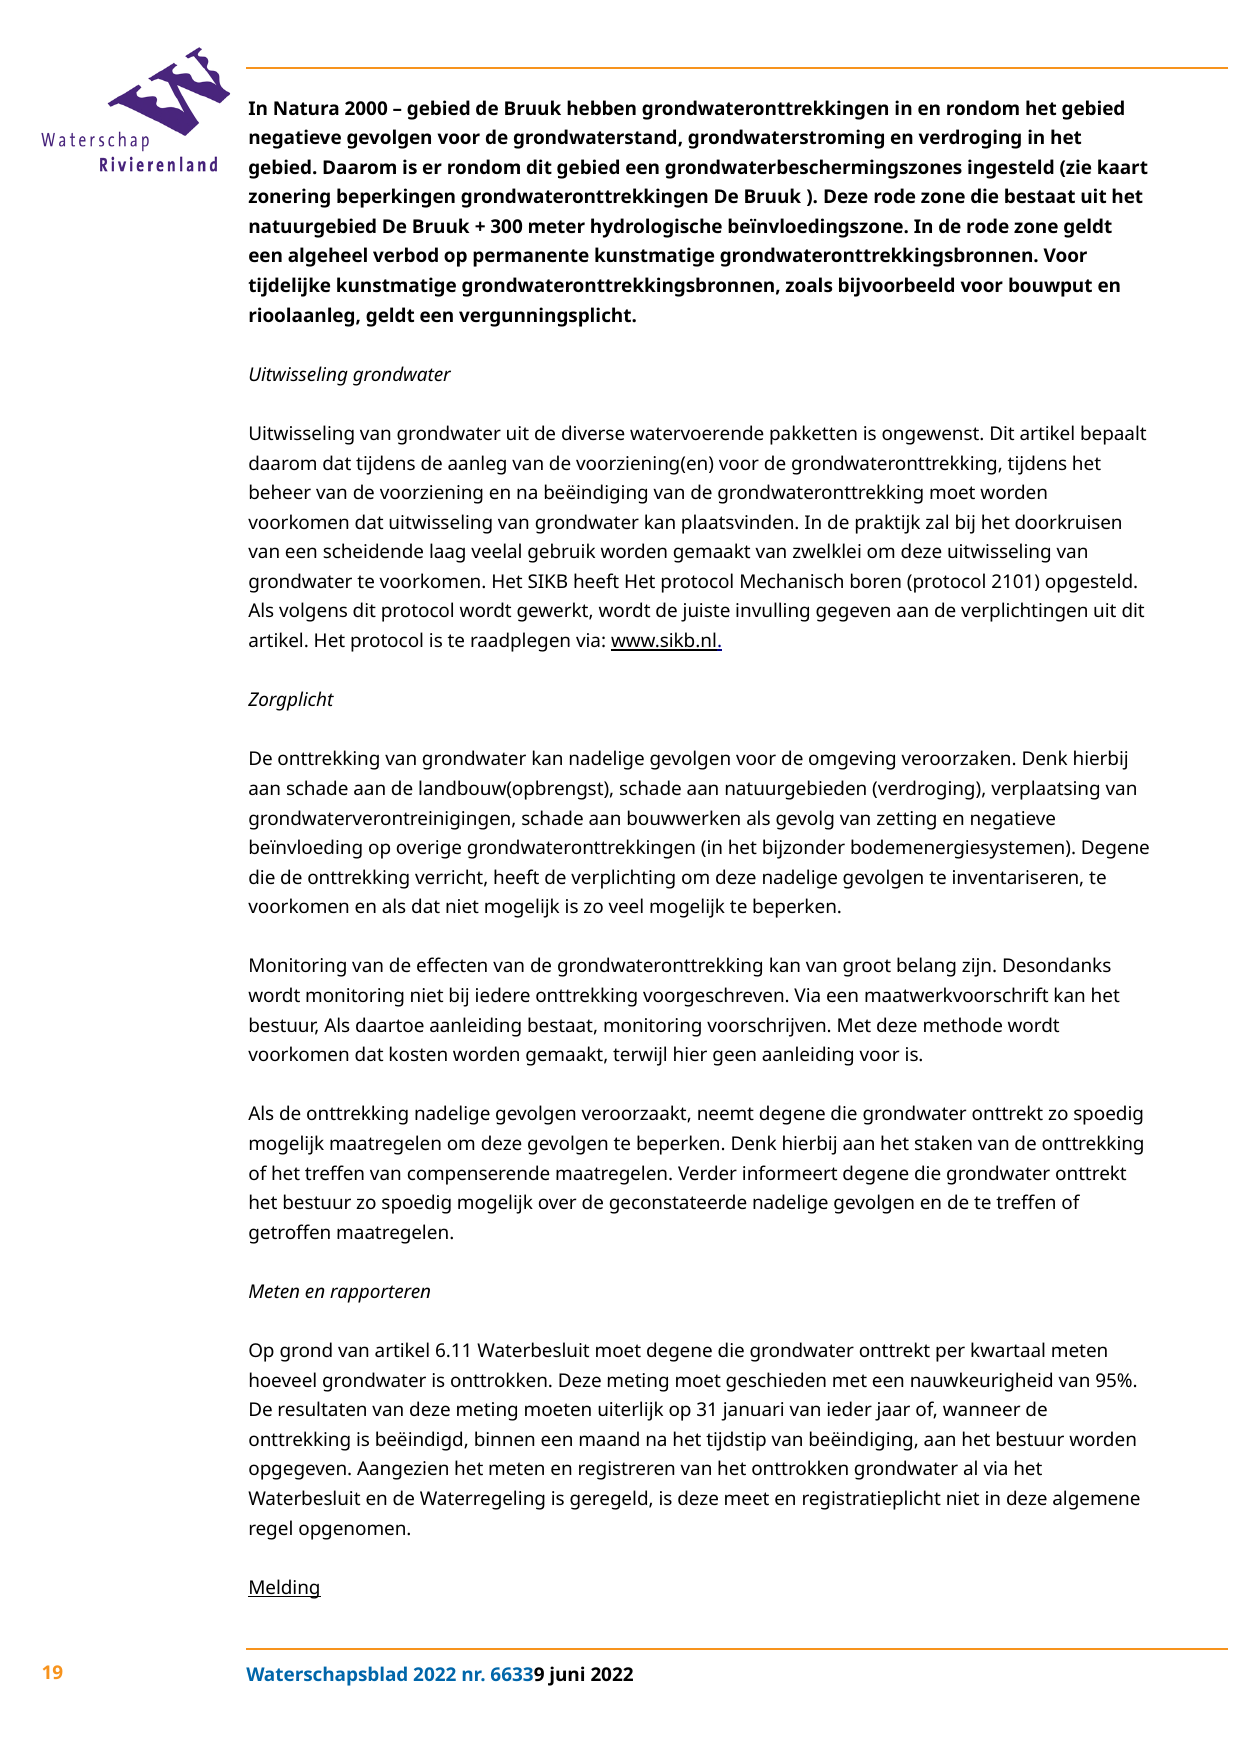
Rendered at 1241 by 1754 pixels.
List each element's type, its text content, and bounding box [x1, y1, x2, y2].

text Zorgplicht [248, 686, 1152, 712]
text Op grond van artikel 6.11 Waterbesluit moet degene die grondwater onttrekt per kwartaal meten hoeveel grondwater is onttrokken. Deze meting moet geschieden met een nauwkeurigheid van 95%. De resultaten van deze meting moeten uiterlijk op 31 januari van ieder jaar of, wanneer de onttrekking is beëindigd, binnen een maand na het tijdstip van beëindiging, aan het bestuur worden opgegeven. Aangezien het meten en registreren van het onttrokken grondwater al via het Waterbesluit en de Waterregeling is geregeld, is deze meet en registratieplicht niet in deze algemene regel opgenomen. [248, 1337, 1152, 1541]
text Melding [248, 1574, 1152, 1600]
text Uitwisseling grondwater [248, 361, 1152, 387]
text Als de onttrekking nadelige gevolgen veroorzaakt, neemt degene die grondwater onttrekt zo spoedig mogelijk maatregelen om deze gevolgen te beperken. Denk hierbij aan het staken van de onttrekking of het treffen van compenserende maatregelen. Verder informeert degene die grondwater onttrekt het bestuur zo spoedig mogelijk over de geconstateerde nadelige gevolgen en de te treffen of getroffen maatregelen. [248, 1101, 1152, 1245]
text Uitwisseling van grondwater uit de diverse watervoerende pakketten is ongewenst. Dit artikel bepaalt daarom dat tijdens de aanleg van de voorziening(en) voor de grondwateronttrekking, tijdens het beheer van de voorziening en na beëindiging van de grondwateronttrekking moet worden voorkomen dat uitwisseling van grondwater kan plaatsvinden. In de praktijk zal bij het doorkruisen van een scheidende laag veelal gebruik worden gemaakt van zwelklei om deze uitwisseling van grondwater te voorkomen. Het SIKB heeft Het protocol Mechanisch boren (protocol 2101) opgesteld. Als volgens dit protocol wordt gewerkt, wordt de juiste invulling gegeven aan de verplichtingen uit dit artikel. Het protocol is te raadplegen via: www.sikb.nl. [248, 420, 1152, 653]
text In Natura 2000 – gebied de Bruuk hebben grondwateronttrekkingen in en rondom het gebied negatieve gevolgen voor de grondwaterstand, grondwaterstroming en verdroging in het gebied. Daarom is er rondom dit gebied een grondwaterbeschermingszones ingesteld (zie kaart zonering beperkingen grondwateronttrekkingen De Bruuk ). Deze rode zone die bestaat uit het natuurgebied De Bruuk + 300 meter hydrologische beïnvloedingszone. In de rode zone geldt een algeheel verbod op permanente kunstmatige grondwateronttrekkingsbronnen. Voor tijdelijke kunstmatige grondwateronttrekkingsbronnen, zoals bijvoorbeeld voor bouwput en rioolaanleg, geldt een vergunningsplicht. [248, 95, 1152, 328]
picture [41, 47, 231, 172]
text Monitoring van de effecten van de grondwateronttrekking kan van groot belang zijn. Desondanks wordt monitoring niet bij iedere onttrekking voorgeschreven. Via een maatwerkvoorschrift kan het bestuur, Als daartoe aanleiding bestaat, monitoring voorschrijven. Met deze methode wordt voorkomen dat kosten worden gemaakt, terwijl hier geen aanleiding voor is. [248, 953, 1152, 1067]
text Meten en rapporteren [248, 1278, 1152, 1304]
text De onttrekking van grondwater kan nadelige gevolgen voor de omgeving veroorzaken. Denk hierbij aan schade aan de landbouw(opbrengst), schade aan natuurgebieden (verdroging), verplaatsing van grondwaterverontreinigingen, schade aan bouwwerken als gevolg van zetting en negatieve beïnvloeding op overige grondwateronttrekkingen (in het bijzonder bodemenergiesystemen). Degene die de onttrekking verricht, heeft de verplichting om deze nadelige gevolgen te inventariseren, te voorkomen en als dat niet mogelijk is zo veel mogelijk te beperken. [248, 746, 1152, 919]
